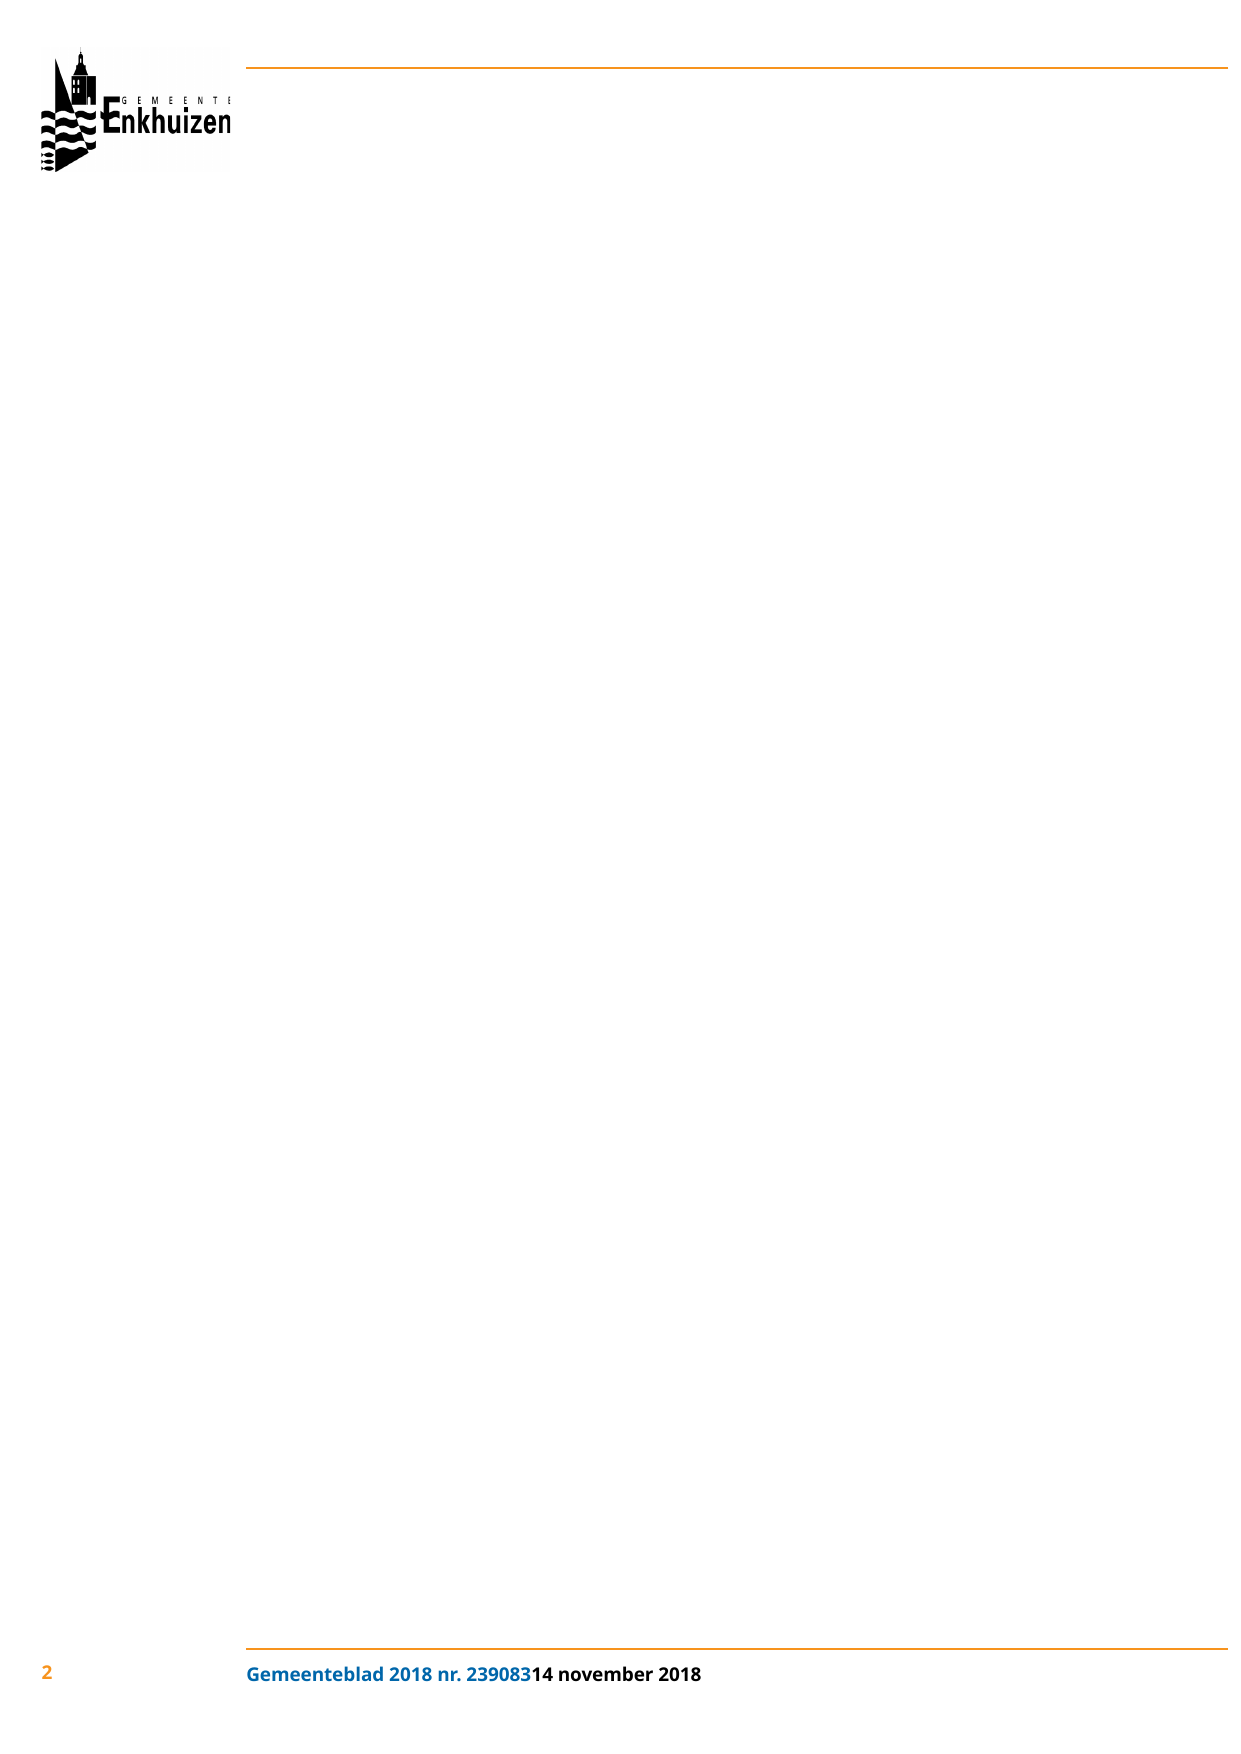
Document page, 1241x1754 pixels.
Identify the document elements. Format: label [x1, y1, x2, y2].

picture [41, 47, 231, 172]
